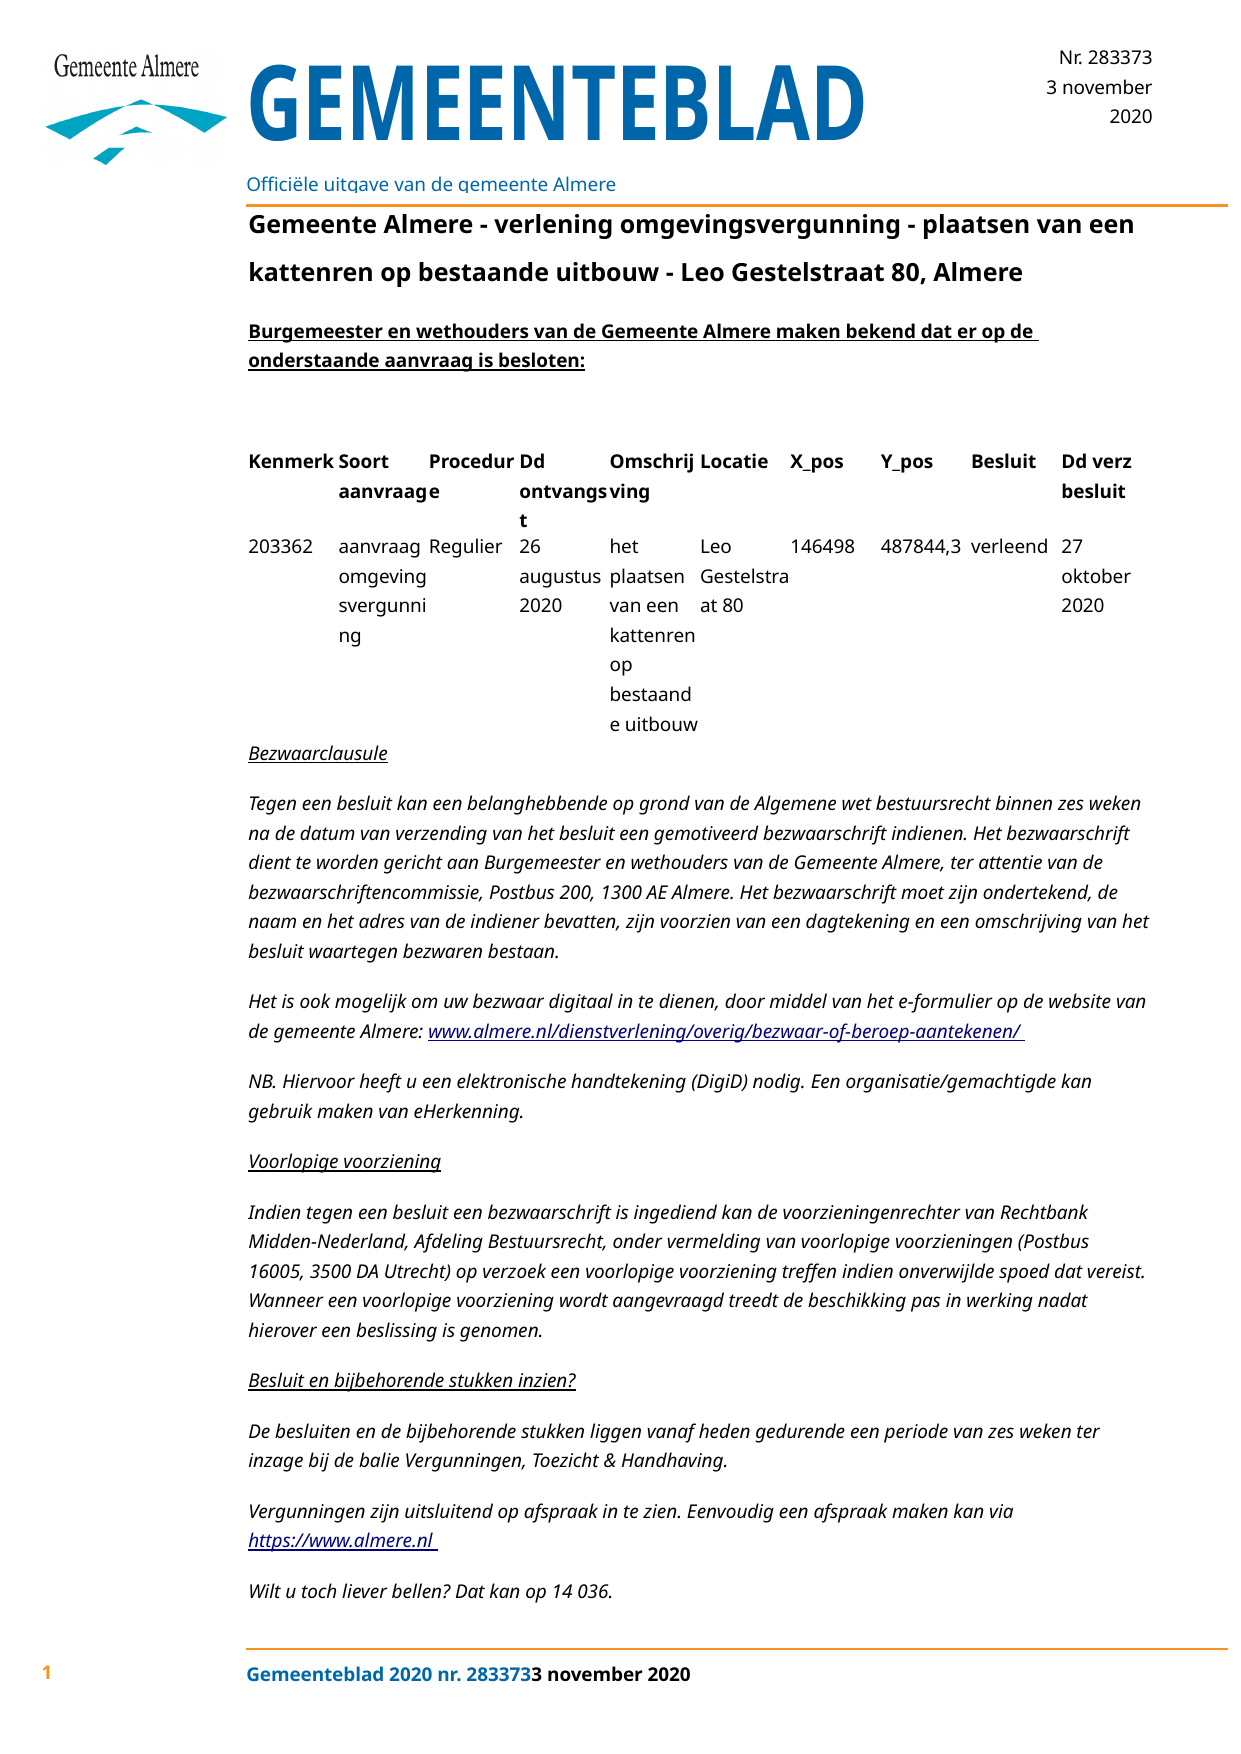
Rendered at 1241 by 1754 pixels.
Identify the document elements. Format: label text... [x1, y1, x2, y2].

table_cell 487844,3 [881, 533, 971, 737]
table_cell Regulier [429, 533, 519, 737]
table_header Soort aanvraag [338, 449, 429, 533]
table_header Dd ontvangst [519, 449, 609, 533]
table_header X_pos [790, 449, 881, 533]
text Vergunningen zijn uitsluitend op afspraak in te zien. Eenvoudig een afspraak maken kan via https://www.almere.nl [248, 1498, 1152, 1553]
table_cell Leo Gestelstraat 80 [700, 533, 790, 737]
text NB. Hiervoor heeft u een elektronische handtekening (DigiD) nodig. Een organisatie/gemachtigde kan gebruik maken van eHerkenning. [248, 1068, 1152, 1124]
text Wilt u toch liever bellen? Dat kan op 14 036. [248, 1578, 1152, 1604]
table_cell aanvraag omgevingsvergunning [338, 533, 429, 737]
table_cell verleend [971, 533, 1061, 737]
text Besluit en bijbehorende stukken inzien? [248, 1368, 1152, 1393]
table_cell 26 augustus 2020 [519, 533, 609, 737]
table_header Besluit [971, 449, 1061, 533]
table_header Procedure [429, 449, 519, 533]
text Het is ook mogelijk om uw bezwaar digitaal in te dienen, door middel van het e-formulier op de website van de gemeente Almere: www.almere.nl/dienstverlening/overig/bezwaar-of-beroep-aantekenen/ [248, 988, 1152, 1044]
table_header Omschrijving [609, 449, 700, 533]
table_cell 27 oktober 2020 [1061, 533, 1152, 737]
text Gemeente Almere - verlening omgevingsvergunning - plaatsen van een kattenren op bestaande uitbouw - Leo Gestelstraat 80, Almere [248, 207, 1152, 288]
table_cell 203362 [248, 533, 338, 737]
table_header Dd verz besluit [1061, 449, 1152, 533]
text Tegen een besluit kan een belanghebbende op grond van de Algemene wet bestuursrecht binnen zes weken na de datum van verzending van het besluit een gemotiveerd bezwaarschrift indienen. Het bezwaarschrift dient te worden gericht aan Burgemeester en wethouders van de Gemeente Almere, ter attentie van de bezwaarschriftencommissie, Postbus 200, 1300 AE Almere. Het bezwaarschrift moet zijn ondertekend, de naam en het adres van de indiener bevatten, zijn voorzien van een dagtekening en een omschrijving van het besluit waartegen bezwaren bestaan. [248, 790, 1152, 964]
table_header Kenmerk [248, 449, 338, 533]
table_cell het plaatsen van een kattenren op bestaande uitbouw [609, 533, 700, 737]
text Indien tegen een besluit een bezwaarschrift is ingediend kan de voorzieningenrechter van Rechtbank Midden-Nederland, Afdeling Bestuursrecht, onder vermelding van voorlopige voorzieningen (Postbus 16005, 3500 DA Utrecht) op verzoek een voorlopige voorziening treffen indien onverwijlde spoed dat vereist. Wanneer een voorlopige voorziening wordt aangevraagd treedt de beschikking pas in werking nadat hierover een beslissing is genomen. [248, 1199, 1152, 1343]
text Burgemeester en wethouders van de Gemeente Almere maken bekend dat er op de onderstaande aanvraag is besloten: [248, 318, 1152, 373]
table_cell 146498 [790, 533, 881, 737]
table_header Y_pos [881, 449, 971, 533]
text De besluiten en de bijbehorende stukken liggen vanaf heden gedurende een periode van zes weken ter inzage bij de balie Vergunningen, Toezicht & Handhaving. [248, 1418, 1152, 1473]
text Voorlopige voorziening [248, 1148, 1152, 1174]
picture [41, 47, 231, 172]
table_header Locatie [700, 449, 790, 533]
text Bezwaarclausule [248, 740, 1152, 766]
